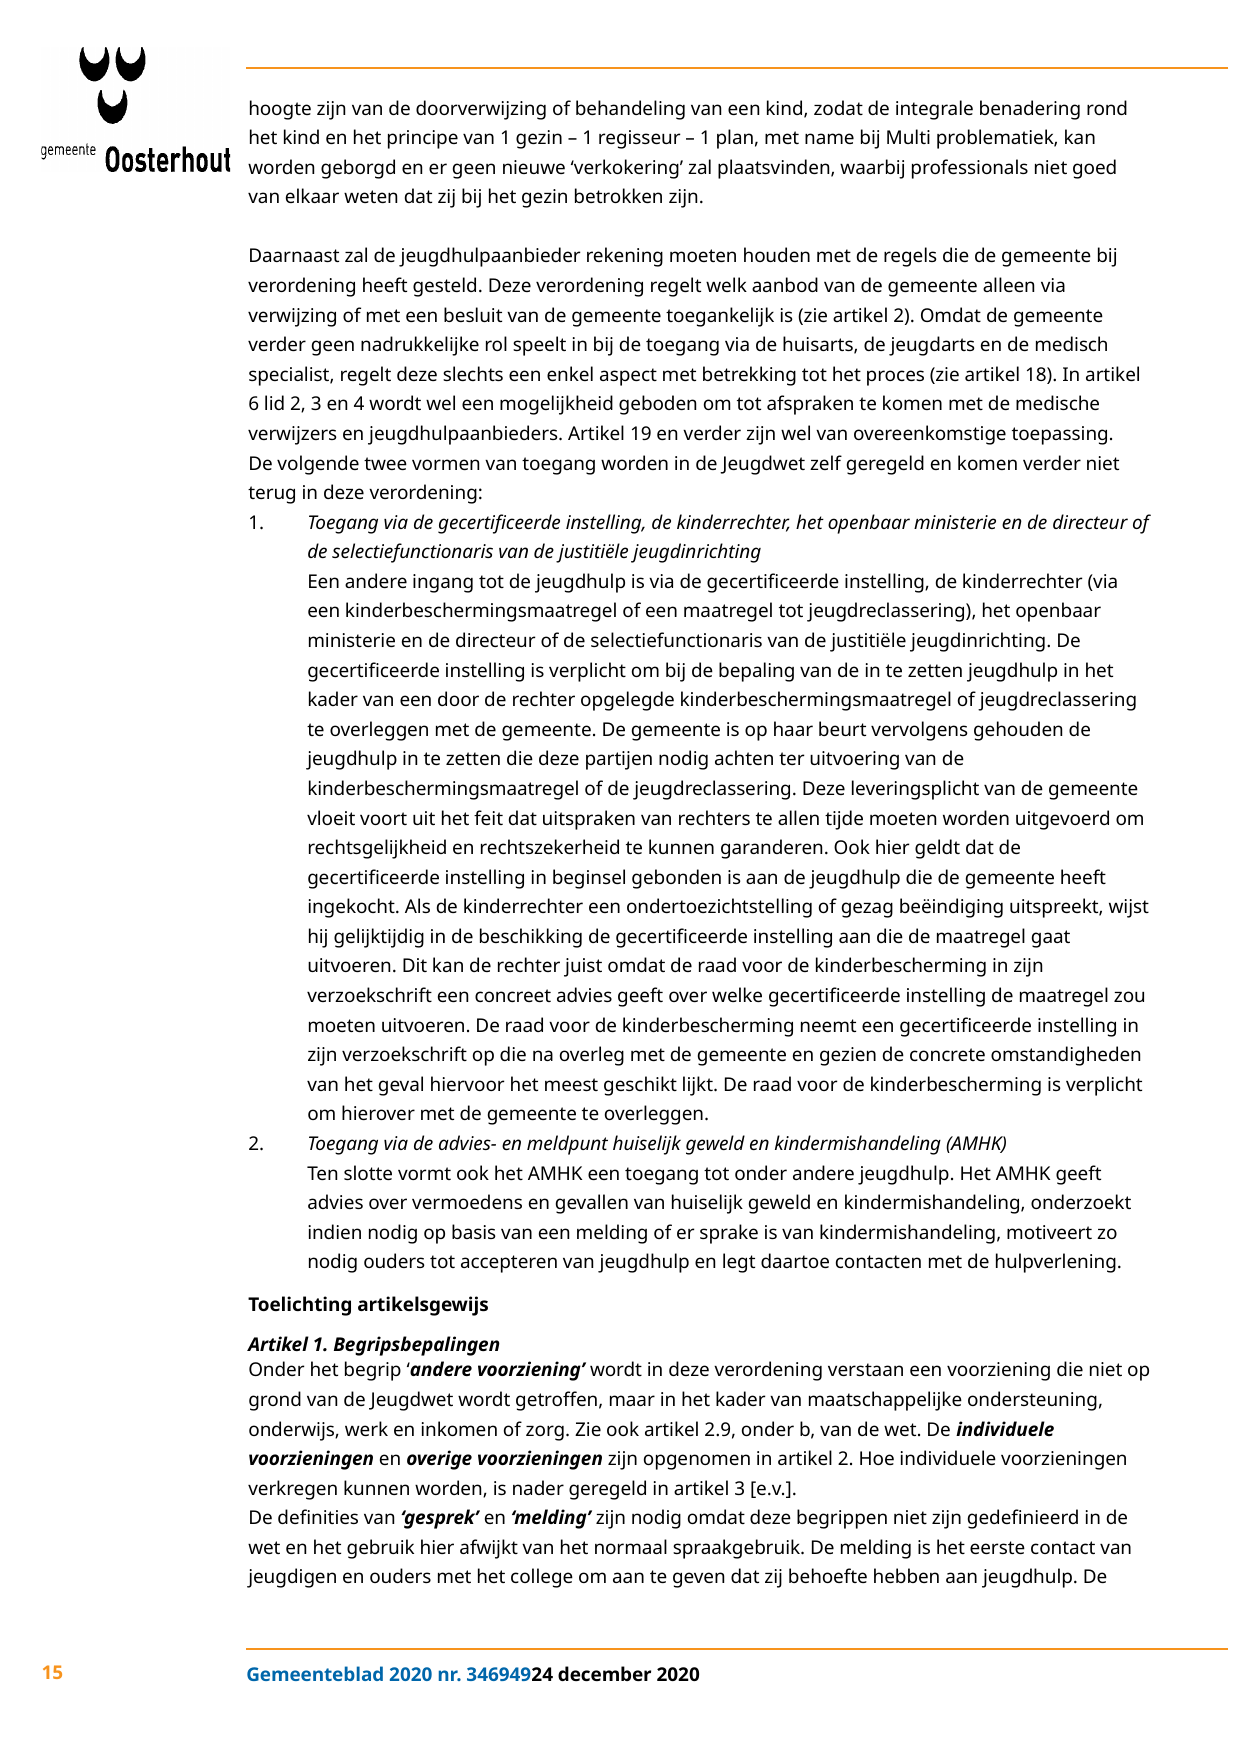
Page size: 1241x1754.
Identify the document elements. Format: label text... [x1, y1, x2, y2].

text De volgende twee vormen van toegang worden in de Jeugdwet zelf geregeld en komen verder niet terug in deze verordening: [248, 450, 1152, 505]
text De definities van ‘gesprek’ en ‘melding’ zijn nodig omdat deze begrippen niet zijn gedefinieerd in de wet en het gebruik hier afwijkt van het normaal spraakgebruik. De melding is het eerste contact van jeugdigen en ouders met het college om aan te geven dat zij behoefte hebben aan jeugdhulp. De [248, 1504, 1152, 1589]
text Toelichting artikelsgewijs [248, 1292, 1152, 1317]
text Artikel 1. Begripsbepalingen [248, 1331, 1152, 1357]
list Toegang via de gecertificeerde instelling, de kinderrechter, het openbaar ministerie en de directeur of de selectiefunctionaris van de justitiële jeugdinrichting [248, 509, 1152, 564]
list Ten slotte vormt ook het AMHK een toegang tot onder andere jeugdhulp. Het AMHK geeft advies over vermoedens en gevallen van huiselijk geweld en kindermishandeling, onderzoekt indien nodig op basis van een melding of er sprake is van kindermishandeling, motiveert zo nodig ouders tot accepteren van jeugdhulp en legt daartoe contacten met de hulpverlening. [248, 1160, 1152, 1274]
text hoogte zijn van de doorverwijzing of behandeling van een kind, zodat de integrale benadering rond het kind en het principe van 1 gezin – 1 regisseur – 1 plan, met name bij Multi problematiek, kan worden geborgd en er geen nieuwe ‘verkokering’ zal plaatsvinden, waarbij professionals niet goed van elkaar weten dat zij bij het gezin betrokken zijn. [248, 95, 1152, 209]
list Toegang via de advies- en meldpunt huiselijk geweld en kindermishandeling (AMHK) [248, 1130, 1152, 1156]
picture [41, 47, 231, 172]
list Een andere ingang tot de jeugdhulp is via de gecertificeerde instelling, de kinderrechter (via een kinderbeschermingsmaatregel of een maatregel tot jeugdreclassering), het openbaar ministerie en de directeur of de selectiefunctionaris van de justitiële jeugdinrichting. De gecertificeerde instelling is verplicht om bij de bepaling van de in te zetten jeugdhulp in het kader van een door de rechter opgelegde kinderbeschermingsmaatregel of jeugdreclassering te overleggen met de gemeente. De gemeente is op haar beurt vervolgens gehouden de jeugdhulp in te zetten die deze partijen nodig achten ter uitvoering van de kinderbeschermingsmaatregel of de jeugdreclassering. Deze leveringsplicht van de gemeente vloeit voort uit het feit dat uitspraken van rechters te allen tijde moeten worden uitgevoerd om rechtsgelijkheid en rechtszekerheid te kunnen garanderen. Ook hier geldt dat de gecertificeerde instelling in beginsel gebonden is aan de jeugdhulp die de gemeente heeft ingekocht. Als de kinderrechter een ondertoezichtstelling of gezag beëindiging uitspreekt, wijst hij gelijktijdig in de beschikking de gecertificeerde instelling aan die de maatregel gaat uitvoeren. Dit kan de rechter juist omdat de raad voor de kinderbescherming in zijn verzoekschrift een concreet advies geeft over welke gecertificeerde instelling de maatregel zou moeten uitvoeren. De raad voor de kinderbescherming neemt een gecertificeerde instelling in zijn verzoekschrift op die na overleg met de gemeente en gezien de concrete omstandigheden van het geval hiervoor het meest geschikt lijkt. De raad voor de kinderbescherming is verplicht om hierover met de gemeente te overleggen. [248, 568, 1152, 1126]
text Daarnaast zal de jeugdhulpaanbieder rekening moeten houden met de regels die de gemeente bij verordening heeft gesteld. Deze verordening regelt welk aanbod van de gemeente alleen via verwijzing of met een besluit van de gemeente toegankelijk is (zie artikel 2). Omdat de gemeente verder geen nadrukkelijke rol speelt in bij de toegang via de huisarts, de jeugdarts en de medisch specialist, regelt deze slechts een enkel aspect met betrekking tot het proces (zie artikel 18). In artikel 6 lid 2, 3 en 4 wordt wel een mogelijkheid geboden om tot afspraken te komen met de medische verwijzers en jeugdhulpaanbieders. Artikel 19 en verder zijn wel van overeenkomstige toepassing. [248, 243, 1152, 446]
text Onder het begrip ‘andere voorziening’ wordt in deze verordening verstaan een voorziening die niet op grond van de Jeugdwet wordt getroffen, maar in het kader van maatschappelijke ondersteuning, onderwijs, werk en inkomen of zorg. Zie ook artikel 2.9, onder b, van de wet. De individuele voorzieningen en overige voorzieningen zijn opgenomen in artikel 2. Hoe individuele voorzieningen verkregen kunnen worden, is nader geregeld in artikel 3 [e.v.]. [248, 1357, 1152, 1501]
